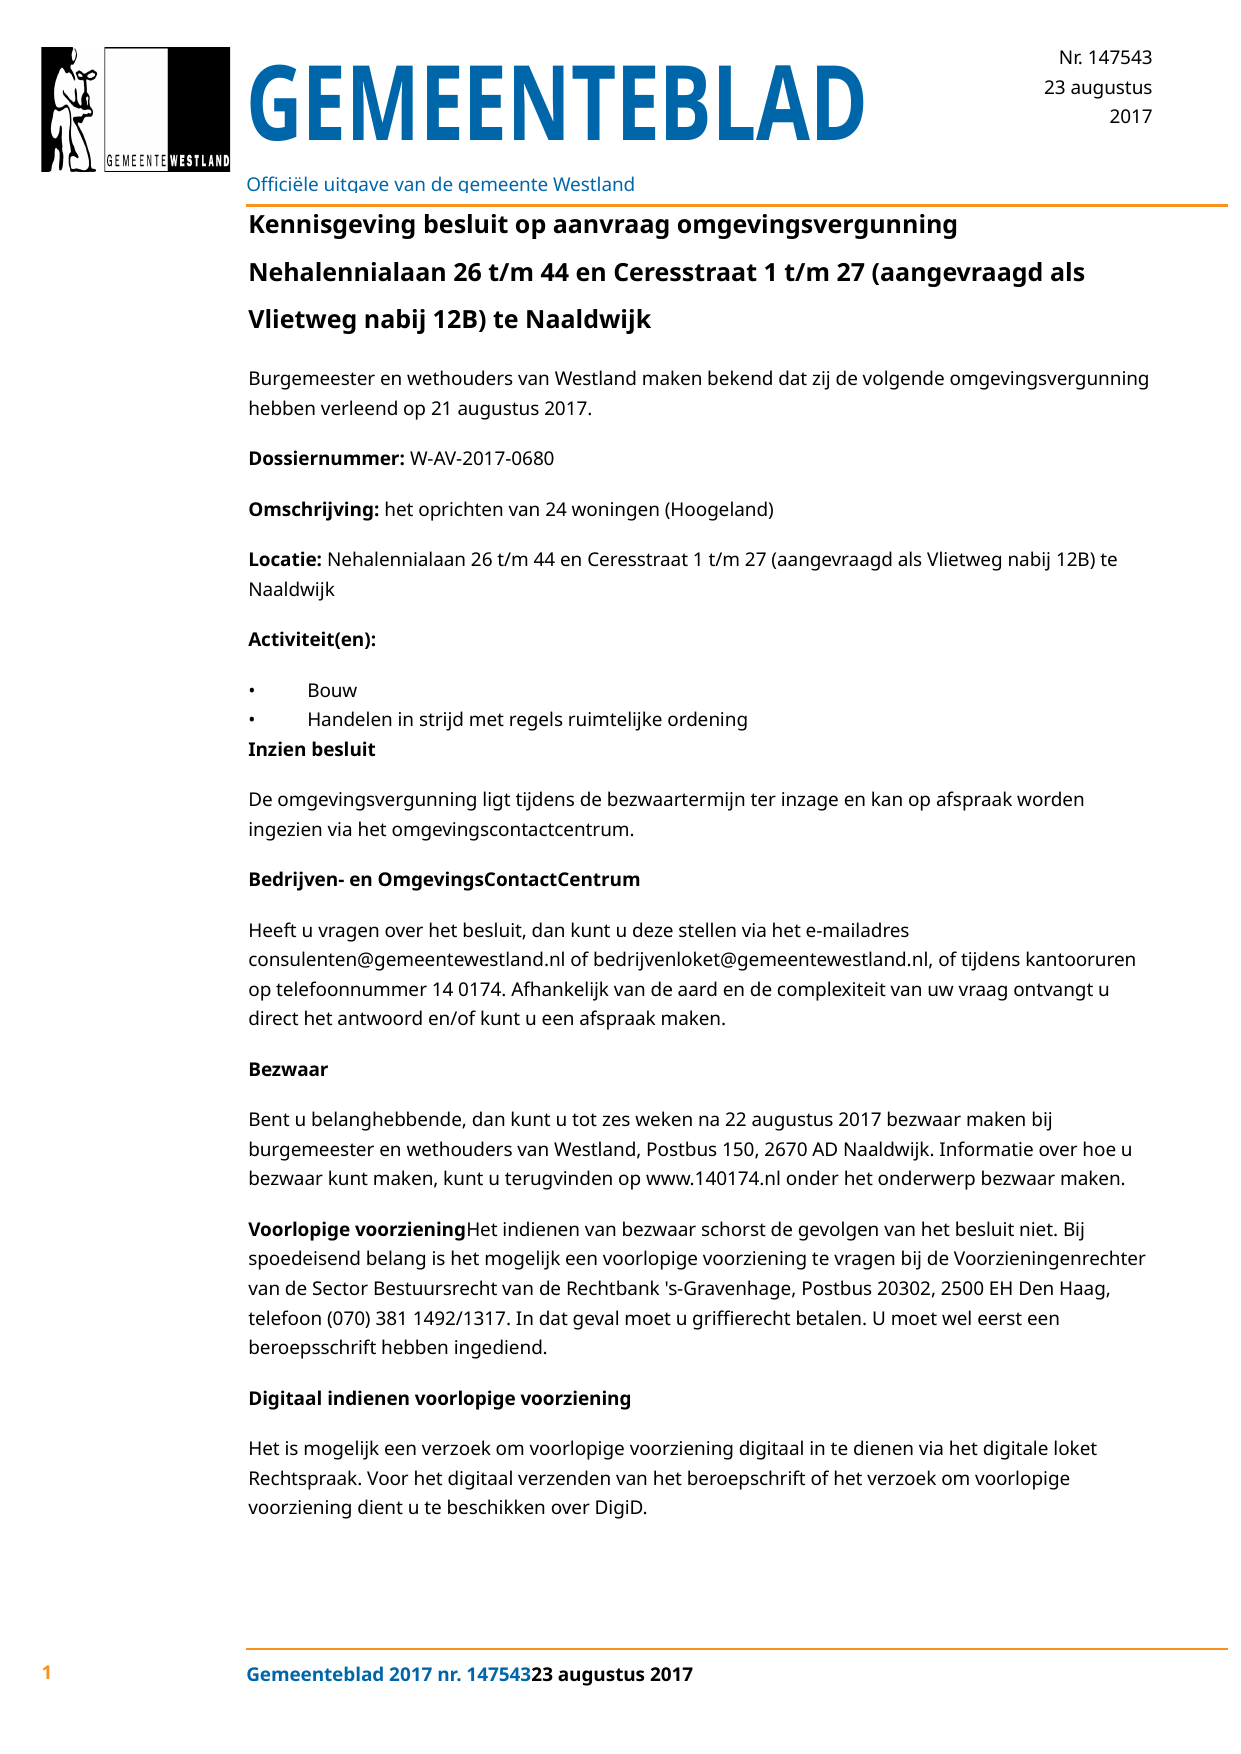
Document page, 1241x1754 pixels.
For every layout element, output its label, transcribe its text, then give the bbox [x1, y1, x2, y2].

text Omschrijving: het oprichten van 24 woningen (Hoogeland) [248, 496, 1152, 522]
text Dossiernummer: W-AV-2017-0680 [248, 446, 1152, 471]
text Locatie: Nehalennialaan 26 t/m 44 en Ceresstraat 1 t/m 27 (aangevraagd als Vlietweg nabij 12B) te Naaldwijk [248, 546, 1152, 602]
text Activiteit(en): [248, 626, 1152, 652]
text Burgemeester en wethouders van Westland maken bekend dat zij de volgende omgevingsvergunning hebben verleend op 21 augustus 2017. [248, 366, 1152, 421]
text Inzien besluit [248, 736, 1152, 762]
text Kennisgeving besluit op aanvraag omgevingsvergunning Nehalennialaan 26 t/m 44 en Ceresstraat 1 t/m 27 (aangevraagd als Vlietweg nabij 12B) te Naaldwijk [248, 207, 1152, 336]
text Het is mogelijk een verzoek om voorlopige voorziening digitaal in te dienen via het digitale loket Rechtspraak. Voor het digitaal verzenden van het beroepschrift of het verzoek om voorlopige voorziening dient u te beschikken over DigiD. [248, 1435, 1152, 1520]
text Bent u belanghebbende, dan kunt u tot zes weken na 22 augustus 2017 bezwaar maken bij burgemeester en wethouders van Westland, Postbus 150, 2670 AD Naaldwijk. Informatie over hoe u bezwaar kunt maken, kunt u terugvinden op www.140174.nl onder het onderwerp bezwaar maken. [248, 1106, 1152, 1191]
text Bezwaar [248, 1056, 1152, 1082]
text Voorlopige voorzieningHet indienen van bezwaar schorst de gevolgen van het besluit niet. Bij spoedeisend belang is het mogelijk een voorlopige voorziening te vragen bij de Voorzieningenrechter van de Sector Bestuursrecht van de Rechtbank 's-Gravenhage, Postbus 20302, 2500 EH Den Haag, telefoon (070) 381 1492/1317. In dat geval moet u griffierecht betalen. U moet wel eerst een beroepsschrift hebben ingediend. [248, 1216, 1152, 1360]
list Handelen in strijd met regels ruimtelijke ordening [248, 706, 1152, 732]
picture [41, 47, 231, 172]
text De omgevingsvergunning ligt tijdens de bezwaartermijn ter inzage en kan op afspraak worden ingezien via het omgevingscontactcentrum. [248, 786, 1152, 842]
text Heeft u vragen over het besluit, dan kunt u deze stellen via het e-mailadres consulenten@gemeentewestland.nl of bedrijvenloket@gemeentewestland.nl, of tijdens kantooruren op telefoonnummer 14 0174. Afhankelijk van de aard en de complexiteit van uw vraag ontvangt u direct het antwoord en/of kunt u een afspraak maken. [248, 917, 1152, 1031]
list Bouw [248, 677, 1152, 702]
text Digitaal indienen voorlopige voorziening [248, 1385, 1152, 1410]
text Bedrijven- en OmgevingsContactCentrum [248, 866, 1152, 892]
